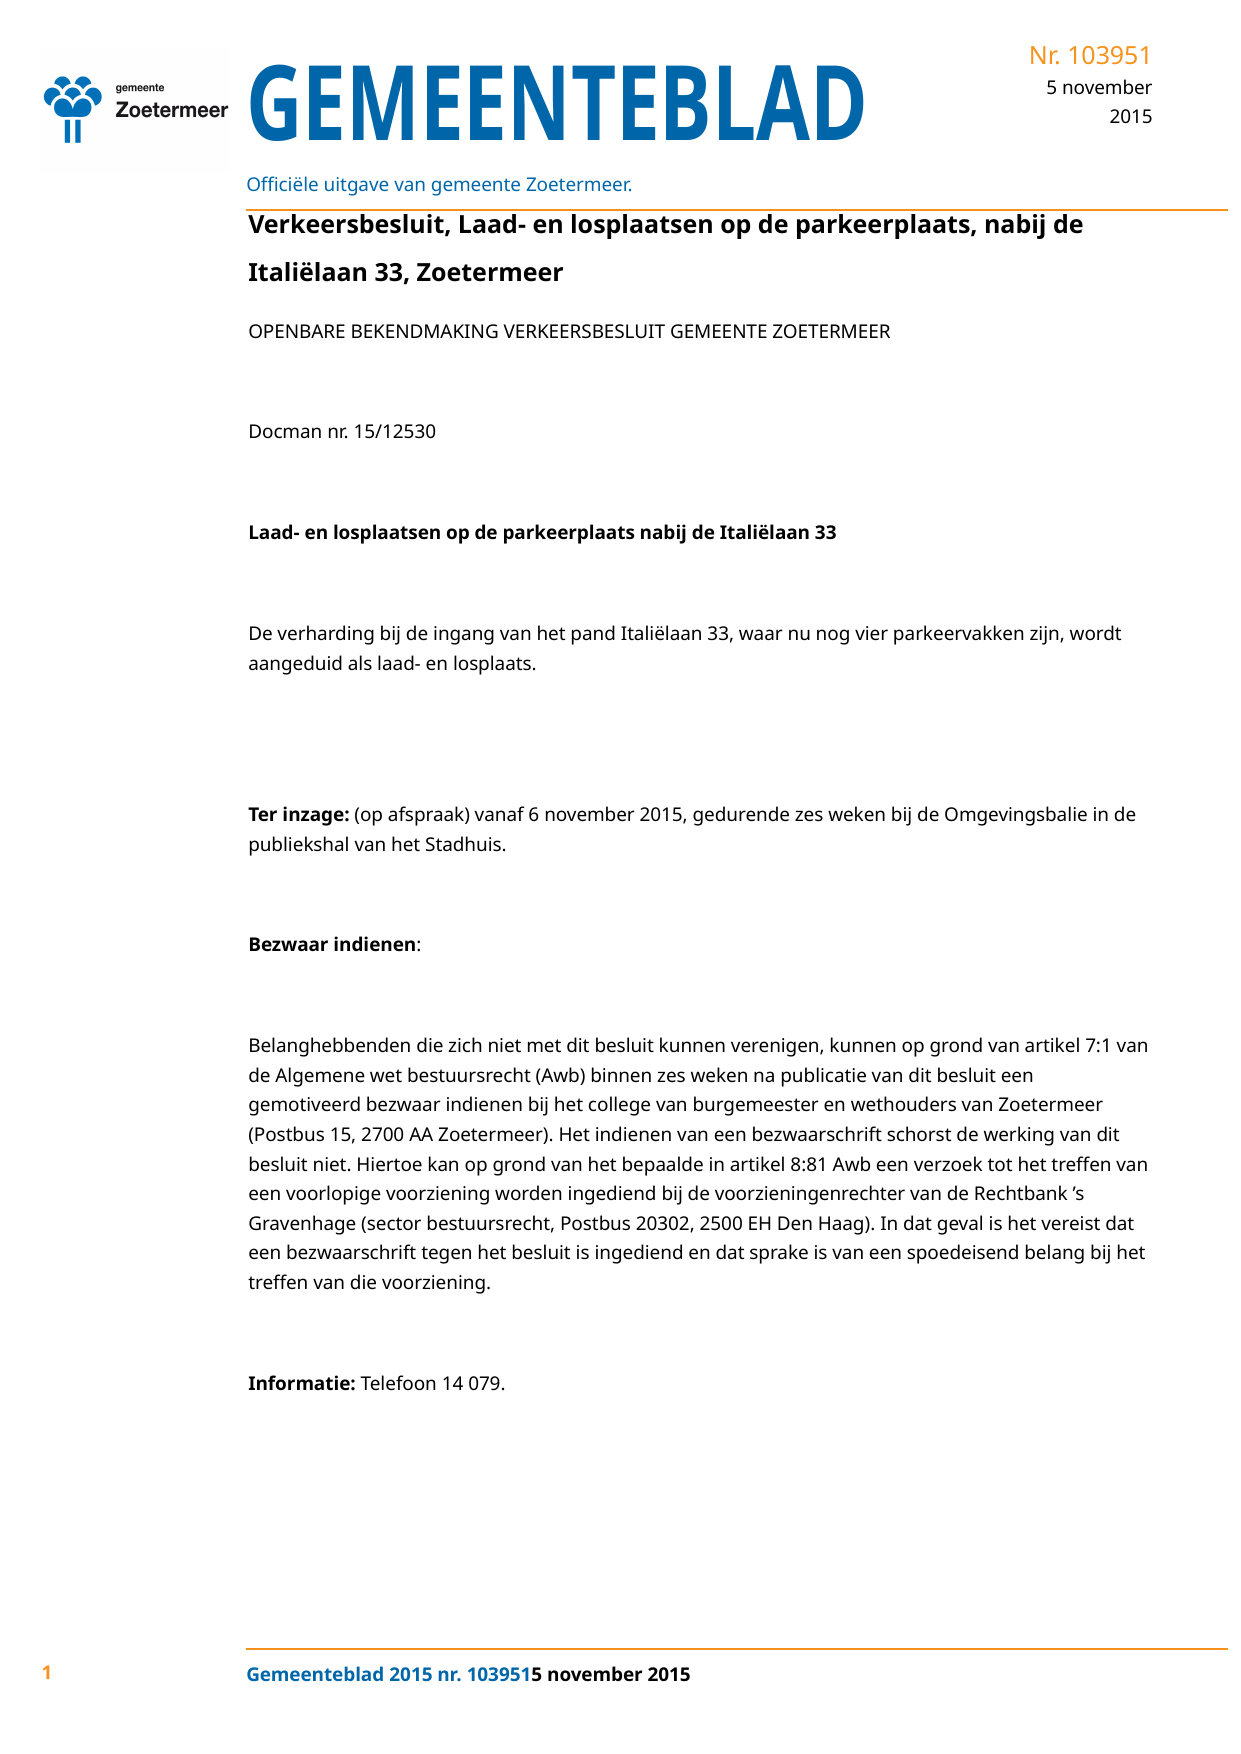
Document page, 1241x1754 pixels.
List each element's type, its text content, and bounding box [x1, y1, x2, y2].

text Belanghebbenden die zich niet met dit besluit kunnen verenigen, kunnen op grond van artikel 7:1 van de Algemene wet bestuursrecht (Awb) binnen zes weken na publicatie van dit besluit een gemotiveerd bezwaar indienen bij het college van burgemeester en wethouders van Zoetermeer (Postbus 15, 2700 AA Zoetermeer). Het indienen van een bezwaarschrift schorst de werking van dit besluit niet. Hiertoe kan op grond van het bepaalde in artikel 8:81 Awb een verzoek tot het treffen van een voorlopige voorziening worden ingediend bij de voorzieningenrechter van de Rechtbank ’s Gravenhage (sector bestuursrecht, Postbus 20302, 2500 EH Den Haag). In dat geval is het vereist dat een bezwaarschrift tegen het besluit is ingediend en dat sprake is van een spoedeisend belang bij het treffen van die voorziening. [248, 1032, 1152, 1295]
text Docman nr. 15/12530 [248, 419, 1152, 444]
text Informatie: Telefoon 14 079. [248, 1370, 1152, 1396]
text Verkeersbesluit, Laad- en losplaatsen op de parkeerplaats, nabij de Italiëlaan 33, Zoetermeer [248, 211, 1152, 288]
text Ter inzage: (op afspraak) vanaf 6 november 2015, gedurende zes weken bij de Omgevingsbalie in de publiekshal van het Stadhuis. [248, 801, 1152, 857]
text Laad- en losplaatsen op de parkeerplaats nabij de Italiëlaan 33 [248, 519, 1152, 545]
text OPENBARE BEKENDMAKING VERKEERSBESLUIT GEMEENTE ZOETERMEER [248, 318, 1152, 344]
text Bezwaar indienen: [248, 932, 1152, 957]
picture [41, 47, 231, 172]
text De verharding bij de ingang van het pand Italiëlaan 33, waar nu nog vier parkeervakken zijn, wordt aangeduid als laad- en losplaats. [248, 620, 1152, 676]
